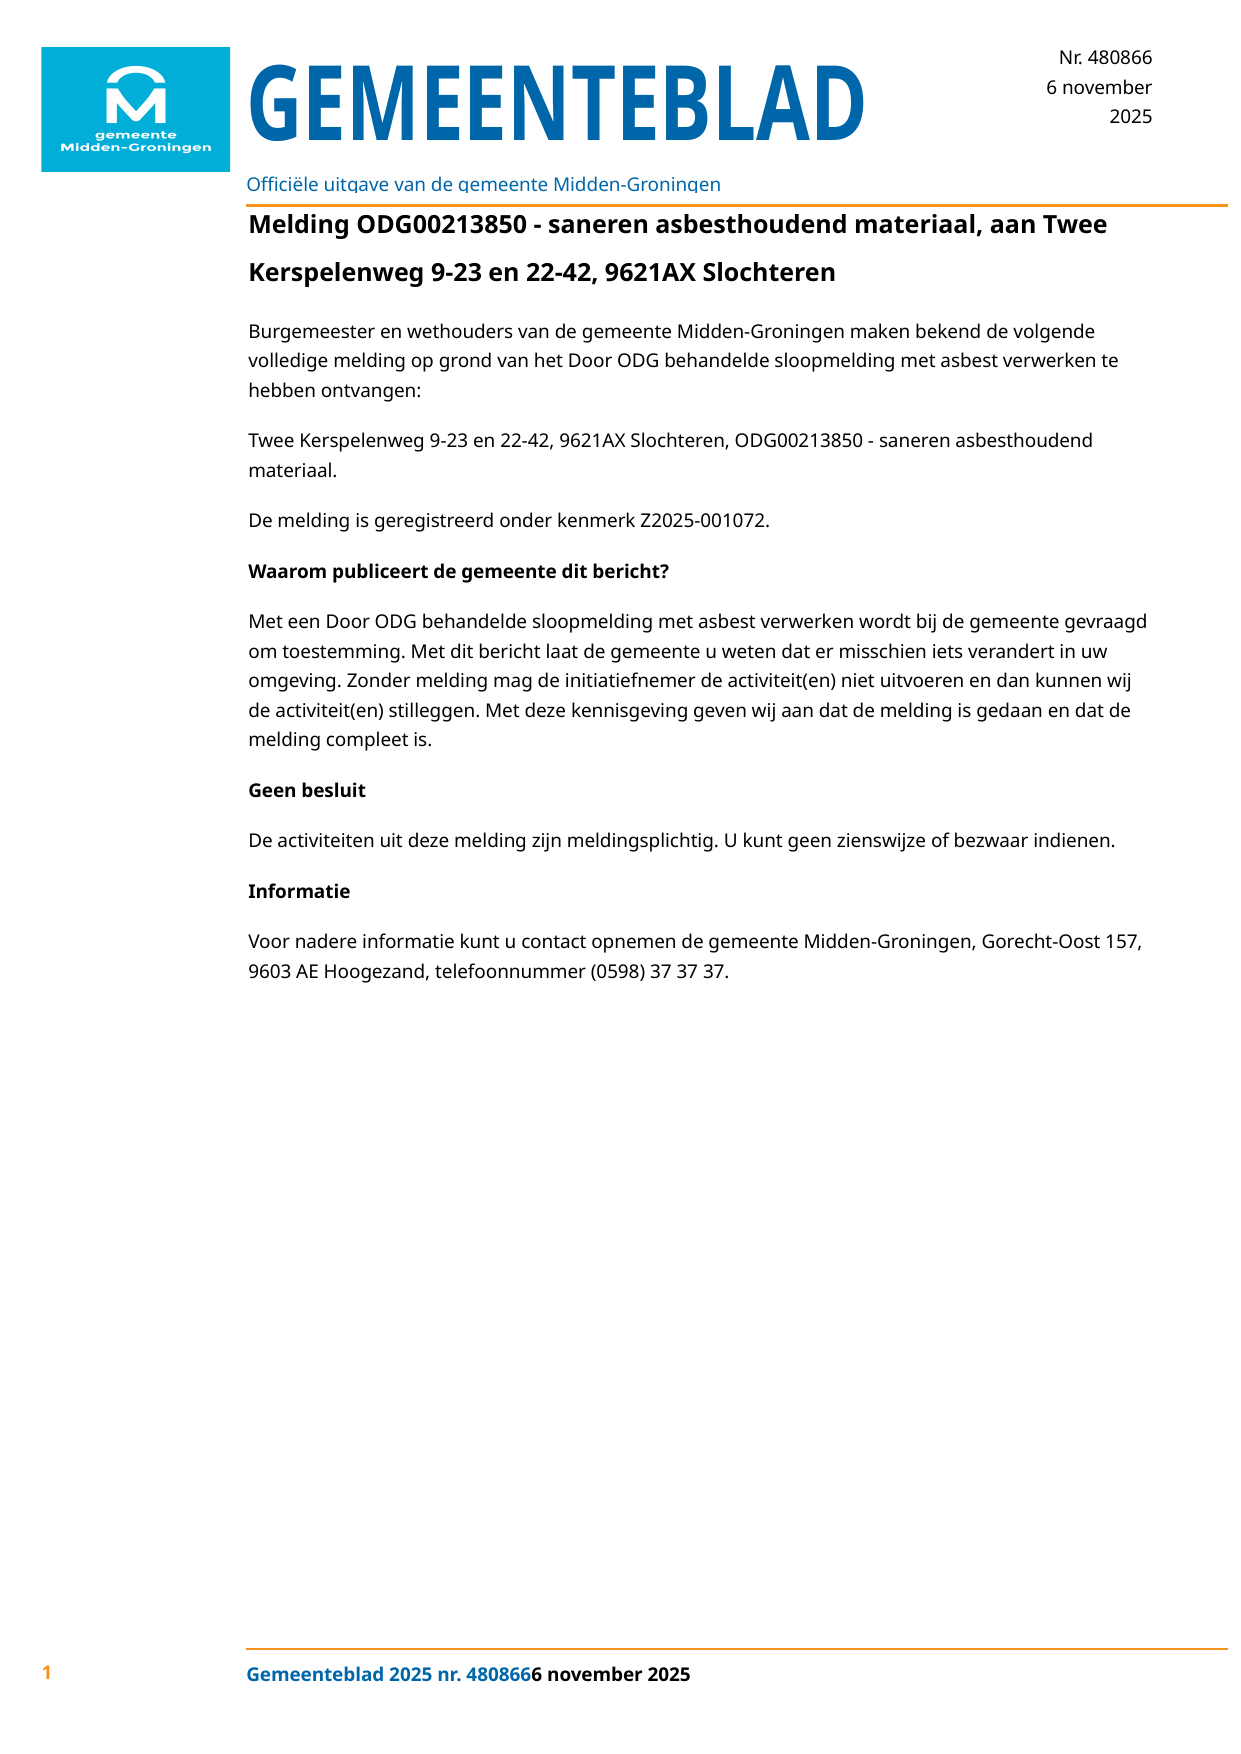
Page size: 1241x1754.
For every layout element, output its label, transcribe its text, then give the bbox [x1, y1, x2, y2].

picture [108, 66, 164, 82]
text Met een Door ODG behandelde sloopmelding met asbest verwerken wordt bij de gemeente gevraagd om toestemming. Met dit bericht laat de gemeente u weten dat er misschien iets verandert in uw omgeving. Zonder melding mag de initiatiefnemer de activiteit(en) niet uitvoeren en dan kunnen wij de activiteit(en) stilleggen. Met deze kennisgeving geven wij aan dat de melding is gedaan en dat de melding compleet is. [248, 608, 1152, 752]
text Waarom publiceert de gemeente dit bericht? [248, 558, 1152, 584]
text Voor nadere informatie kunt u contact opnemen de gemeente Midden-Groningen, Gorecht-Oost 157, 9603 AE Hoogezand, telefoonnummer (0598) 37 37 37. [248, 928, 1152, 984]
text Informatie [248, 878, 1152, 904]
picture [184, 146, 190, 153]
picture [107, 89, 165, 122]
text Twee Kerspelenweg 9-23 en 22-42, 9621AX Slochteren, ODG00213850 - saneren asbesthoudend materiaal. [248, 427, 1152, 483]
text De melding is geregistreerd onder kenmerk Z2025-001072. [248, 507, 1152, 533]
text De activiteiten uit deze melding zijn meldingsplichtig. U kunt geen zienswijze of bezwaar indienen. [248, 827, 1152, 853]
text Geen besluit [248, 777, 1152, 803]
text Melding ODG00213850 - saneren asbesthoudend materiaal, aan Twee Kerspelenweg 9-23 en 22-42, 9621AX Slochteren [248, 207, 1152, 288]
text Burgemeester en wethouders van de gemeente Midden-Groningen maken bekend de volgende volledige melding op grond van het Door ODG behandelde sloopmelding met asbest verwerken te hebben ontvangen: [248, 318, 1152, 403]
